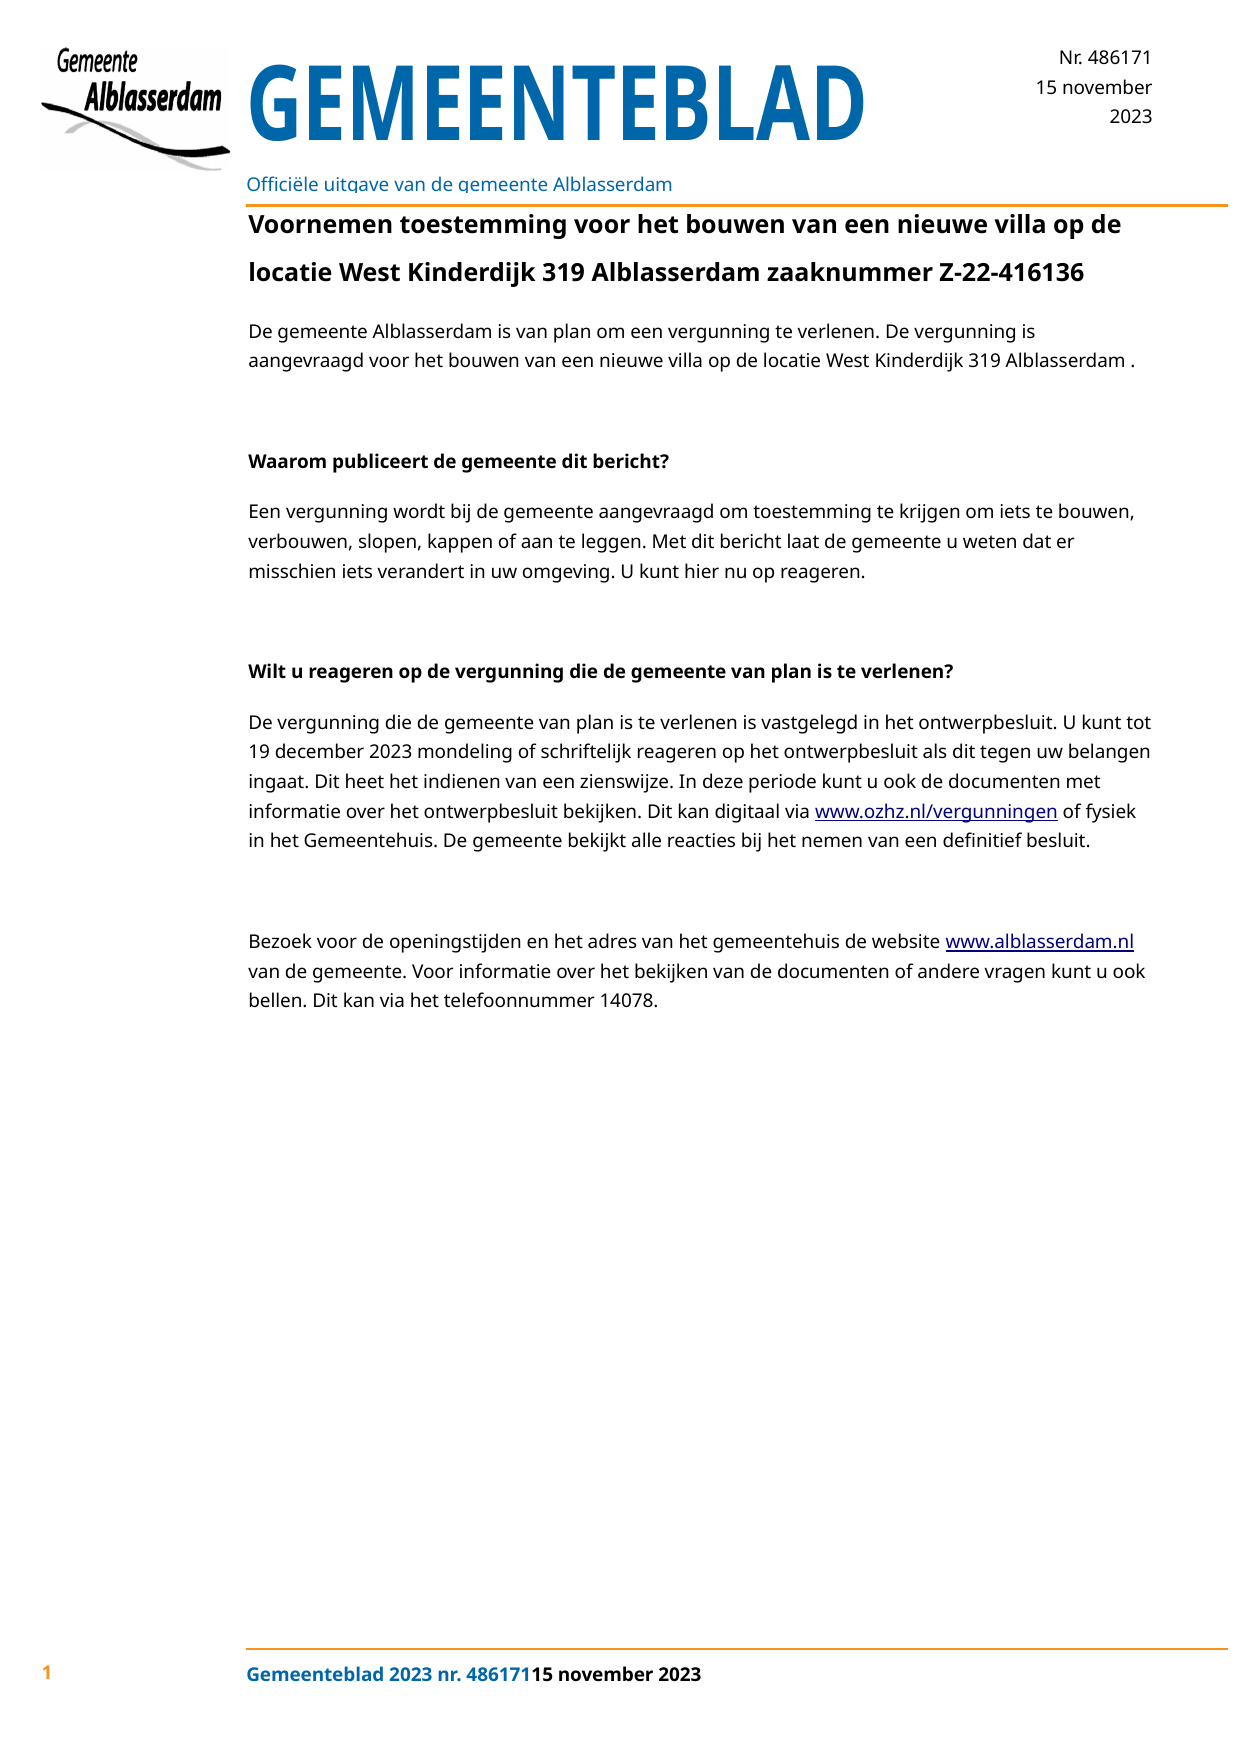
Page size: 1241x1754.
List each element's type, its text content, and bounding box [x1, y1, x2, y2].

text Voornemen toestemming voor het bouwen van een nieuwe villa op de locatie West Kinderdijk 319 Alblasserdam zaaknummer Z-22-416136 [248, 207, 1152, 288]
text Een vergunning wordt bij de gemeente aangevraagd om toestemming te krijgen om iets te bouwen, verbouwen, slopen, kappen of aan te leggen. Met dit bericht laat de gemeente u weten dat er misschien iets verandert in uw omgeving. U kunt hier nu op reageren. [248, 499, 1152, 584]
picture [41, 47, 231, 172]
text Wilt u reageren op de vergunning die de gemeente van plan is te verlenen? [248, 659, 1152, 684]
text Bezoek voor de openingstijden en het adres van het gemeentehuis de website www.alblasserdam.nl van de gemeente. Voor informatie over het bekijken van de documenten of andere vragen kunt u ook bellen. Dit kan via het telefoonnummer 14078. [248, 928, 1152, 1013]
text De vergunning die de gemeente van plan is te verlenen is vastgelegd in het ontwerpbesluit. U kunt tot 19 december 2023 mondeling of schriftelijk reageren op het ontwerpbesluit als dit tegen uw belangen ingaat. Dit heet het indienen van een zienswijze. In deze periode kunt u ook de documenten met informatie over het ontwerpbesluit bekijken. Dit kan digitaal via www.ozhz.nl/vergunningen of fysiek in het Gemeentehuis. De gemeente bekijkt alle reacties bij het nemen van een definitief besluit. [248, 709, 1152, 853]
text De gemeente Alblasserdam is van plan om een vergunning te verlenen. De vergunning is aangevraagd voor het bouwen van een nieuwe villa op de locatie West Kinderdijk 319 Alblasserdam . [248, 318, 1152, 373]
text Waarom publiceert de gemeente dit bericht? [248, 448, 1152, 474]
